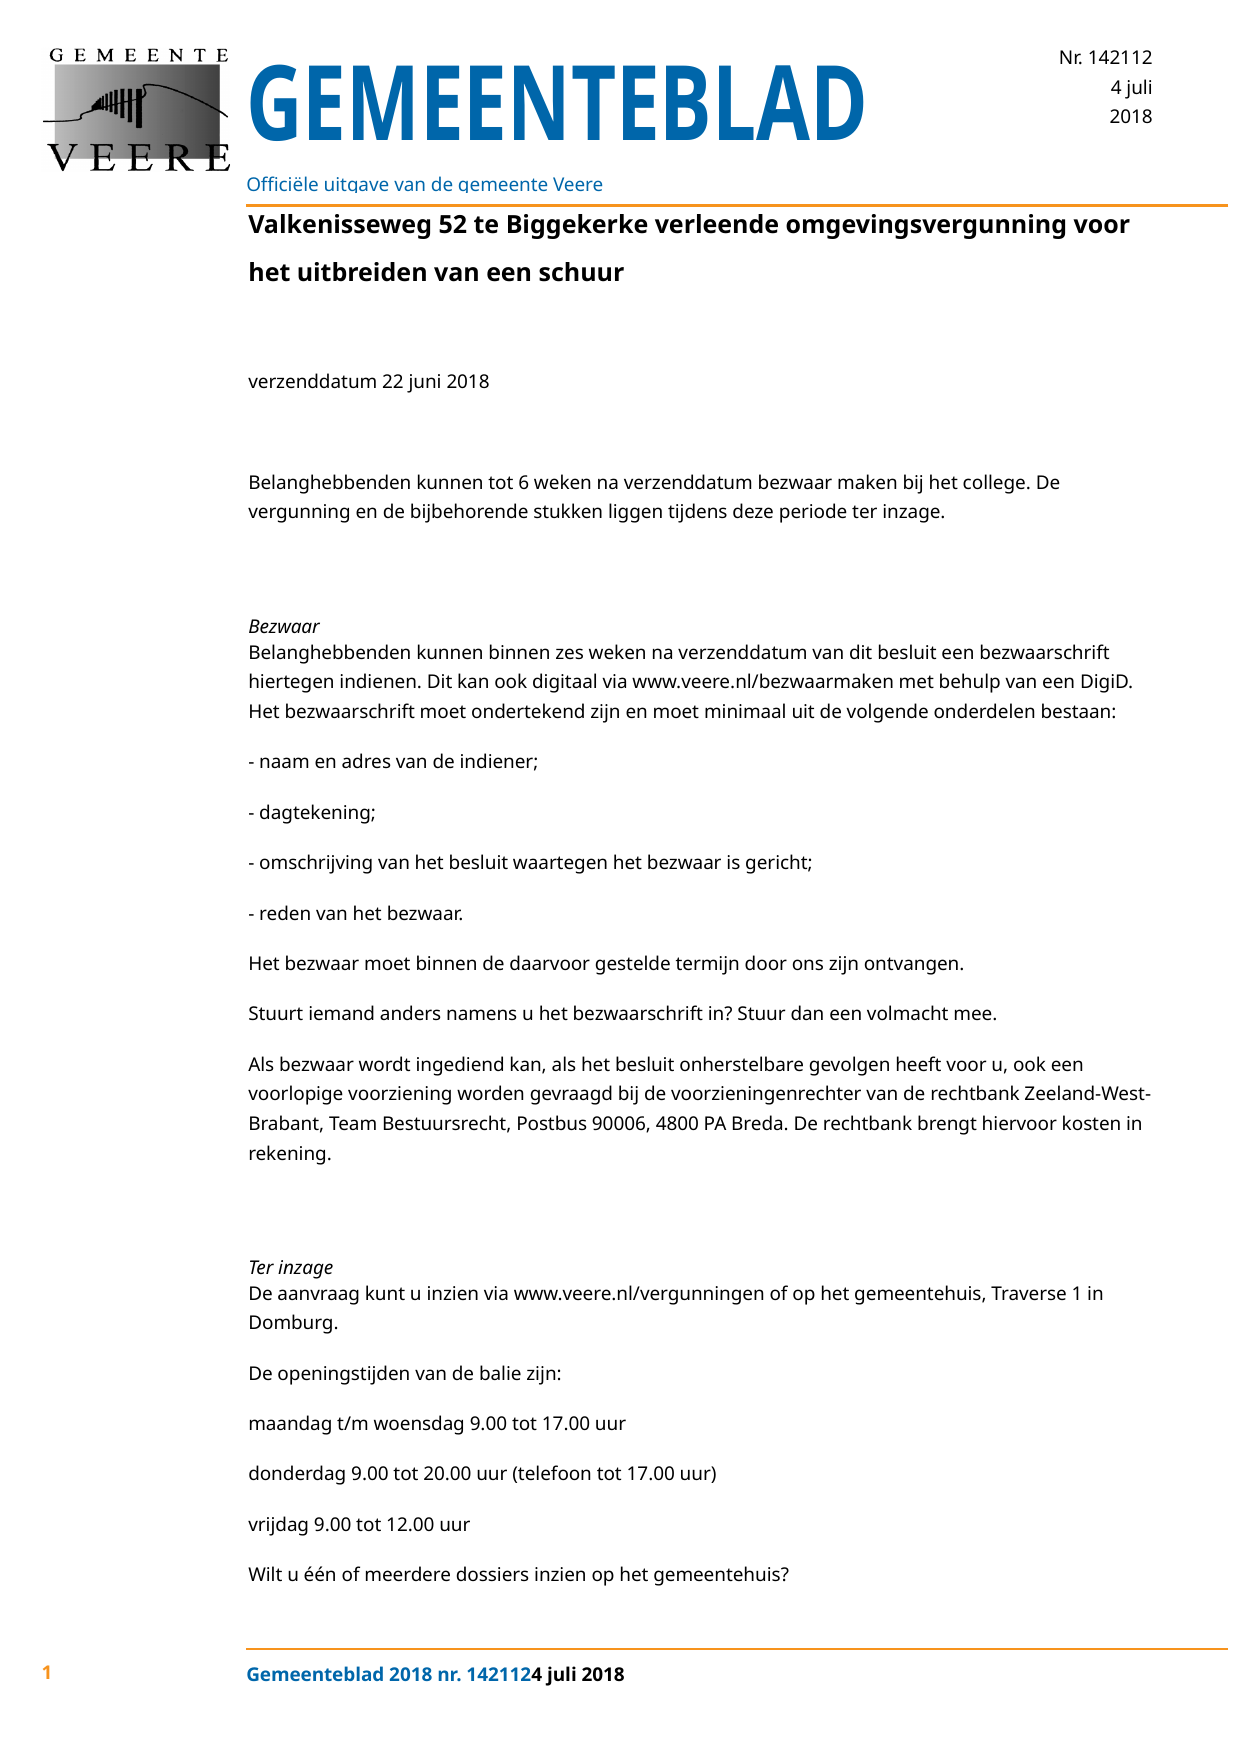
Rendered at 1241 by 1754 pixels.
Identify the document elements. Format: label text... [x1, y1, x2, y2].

text maandag t/m woensdag 9.00 tot 17.00 uur [248, 1410, 1152, 1436]
text - naam en adres van de indiener; [248, 748, 1152, 774]
text Wilt u één of meerdere dossiers inzien op het gemeentehuis? [248, 1561, 1152, 1587]
text - omschrijving van het besluit waartegen het bezwaar is gericht; [248, 849, 1152, 875]
text Ter inzage [248, 1254, 1152, 1280]
picture [41, 47, 231, 172]
text Bezwaar [248, 613, 1152, 639]
text verzenddatum 22 juni 2018 [248, 368, 1152, 394]
text Valkenisseweg 52 te Biggekerke verleende omgevingsvergunning voor het uitbreiden van een schuur [248, 207, 1152, 288]
text De openingstijden van de balie zijn: [248, 1360, 1152, 1386]
text De aanvraag kunt u inzien via www.veere.nl/vergunningen of op het gemeentehuis, Traverse 1 in Domburg. [248, 1280, 1152, 1335]
text vrijdag 9.00 tot 12.00 uur [248, 1511, 1152, 1537]
text Stuurt iemand anders namens u het bezwaarschrift in? Stuur dan een volmacht mee. [248, 1001, 1152, 1026]
text Het bezwaar moet binnen de daarvoor gestelde termijn door ons zijn ontvangen. [248, 950, 1152, 976]
text - dagtekening; [248, 799, 1152, 824]
text Belanghebbenden kunnen binnen zes weken na verzenddatum van dit besluit een bezwaarschrift hiertegen indienen. Dit kan ook digitaal via www.veere.nl/bezwaarmaken met behulp van een DigiD. Het bezwaarschrift moet ondertekend zijn en moet minimaal uit de volgende onderdelen bestaan: [248, 639, 1152, 724]
text donderdag 9.00 tot 20.00 uur (telefoon tot 17.00 uur) [248, 1461, 1152, 1486]
text Als bezwaar wordt ingediend kan, als het besluit onherstelbare gevolgen heeft voor u, ook een voorlopige voorziening worden gevraagd bij de voorzieningenrechter van de rechtbank Zeeland-West-Brabant, Team Bestuursrecht, Postbus 90006, 4800 PA Breda. De rechtbank brengt hiervoor kosten in rekening. [248, 1051, 1152, 1165]
text Belanghebbenden kunnen tot 6 weken na verzenddatum bezwaar maken bij het college. De vergunning en de bijbehorende stukken liggen tijdens deze periode ter inzage. [248, 469, 1152, 524]
text - reden van het bezwaar. [248, 900, 1152, 925]
